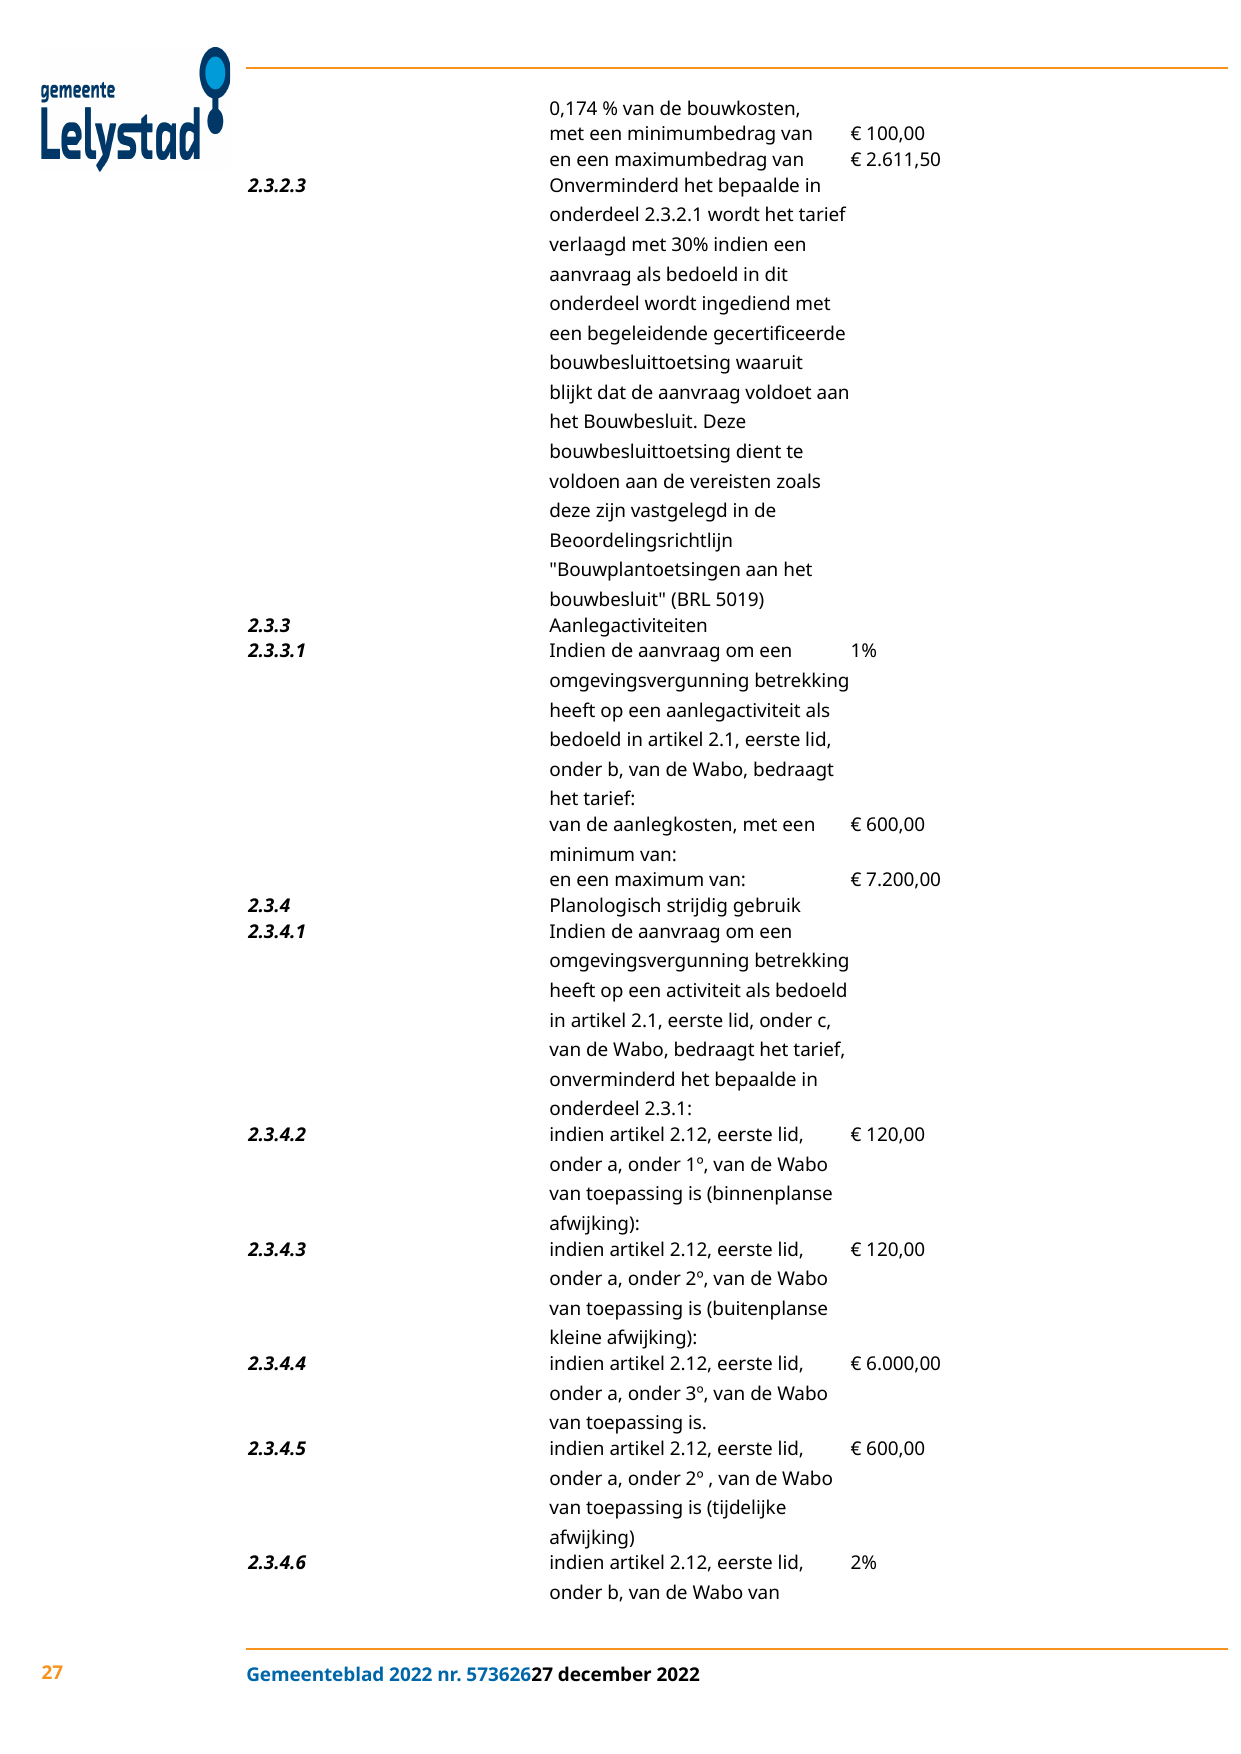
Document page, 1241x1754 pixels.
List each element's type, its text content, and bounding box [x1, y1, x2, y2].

table_cell Indien de aanvraag om een omgevingsvergunning betrekking heeft op een aanlegactiviteit als bedoeld in artikel 2.1, eerste lid, onder b, van de Wabo, bedraagt het tarief: [549, 638, 850, 811]
table_cell 2.3.4 [248, 892, 549, 918]
table_cell 2.3.4.2 [248, 1121, 549, 1236]
table_cell 1% [850, 638, 1152, 811]
table_cell 2.3.4.3 [248, 1236, 549, 1350]
table_cell en een maximum van: [549, 867, 850, 892]
table_cell € 600,00 [850, 811, 1152, 867]
table_cell Aanlegactiviteiten [549, 612, 850, 638]
table_cell € 120,00 [850, 1121, 1152, 1236]
table_cell 2.3.4.6 [248, 1550, 549, 1605]
table_cell 2.3.3 [248, 612, 549, 638]
table_cell [850, 918, 1152, 1121]
table_cell [248, 811, 549, 867]
table_cell [850, 95, 1152, 121]
table_cell € 7.200,00 [850, 867, 1152, 892]
table_cell € 100,00 [850, 121, 1152, 146]
table_cell 0,174 % van de bouwkosten, [549, 95, 850, 121]
table_cell [850, 612, 1152, 638]
table_cell 2.3.4.4 [248, 1350, 549, 1435]
table_cell [248, 146, 549, 172]
table_cell Planologisch strijdig gebruik [549, 892, 850, 918]
table_cell indien artikel 2.12, eerste lid, onder a, onder 3º, van de Wabo van toepassing is. [549, 1350, 850, 1435]
table_cell Indien de aanvraag om een omgevingsvergunning betrekking heeft op een activiteit als bedoeld in artikel 2.1, eerste lid, onder c, van de Wabo, bedraagt het tarief, onverminderd het bepaalde in onderdeel 2.3.1: [549, 918, 850, 1121]
picture [41, 47, 231, 172]
table_cell € 2.611,50 [850, 146, 1152, 172]
table_cell [850, 892, 1152, 918]
table_cell [248, 95, 549, 121]
table_cell indien artikel 2.12, eerste lid, onder a, onder 2º , van de Wabo van toepassing is (tijdelijke afwijking) [549, 1435, 850, 1549]
table_cell [850, 172, 1152, 612]
table_cell 2.3.4.1 [248, 918, 549, 1121]
table_cell € 120,00 [850, 1236, 1152, 1350]
table_cell [248, 867, 549, 892]
table_cell 2.3.4.5 [248, 1435, 549, 1549]
table_cell € 600,00 [850, 1435, 1152, 1549]
table_cell met een minimumbedrag van [549, 121, 850, 146]
table_cell indien artikel 2.12, eerste lid, onder a, onder 1º, van de Wabo van toepassing is (binnenplanse afwijking): [549, 1121, 850, 1236]
table_cell € 6.000,00 [850, 1350, 1152, 1435]
table_cell indien artikel 2.12, eerste lid, onder b, van de Wabo van [549, 1550, 850, 1605]
table_cell van de aanlegkosten, met een minimum van: [549, 811, 850, 867]
table_cell en een maximumbedrag van [549, 146, 850, 172]
table_cell [248, 121, 549, 146]
table_cell Onverminderd het bepaalde in onderdeel 2.3.2.1 wordt het tarief verlaagd met 30% indien een aanvraag als bedoeld in dit onderdeel wordt ingediend met een begeleidende gecertificeerde bouwbesluittoetsing waaruit blijkt dat de aanvraag voldoet aan het Bouwbesluit. Deze bouwbesluittoetsing dient te voldoen aan de vereisten zoals deze zijn vastgelegd in de Beoordelingsrichtlijn "Bouwplantoetsingen aan het bouwbesluit" (BRL 5019) [549, 172, 850, 612]
table_cell indien artikel 2.12, eerste lid, onder a, onder 2º, van de Wabo van toepassing is (buitenplanse kleine afwijking): [549, 1236, 850, 1350]
table_cell 2.3.2.3 [248, 172, 549, 612]
table_cell 2% [850, 1550, 1152, 1605]
table_cell 2.3.3.1 [248, 638, 549, 811]
